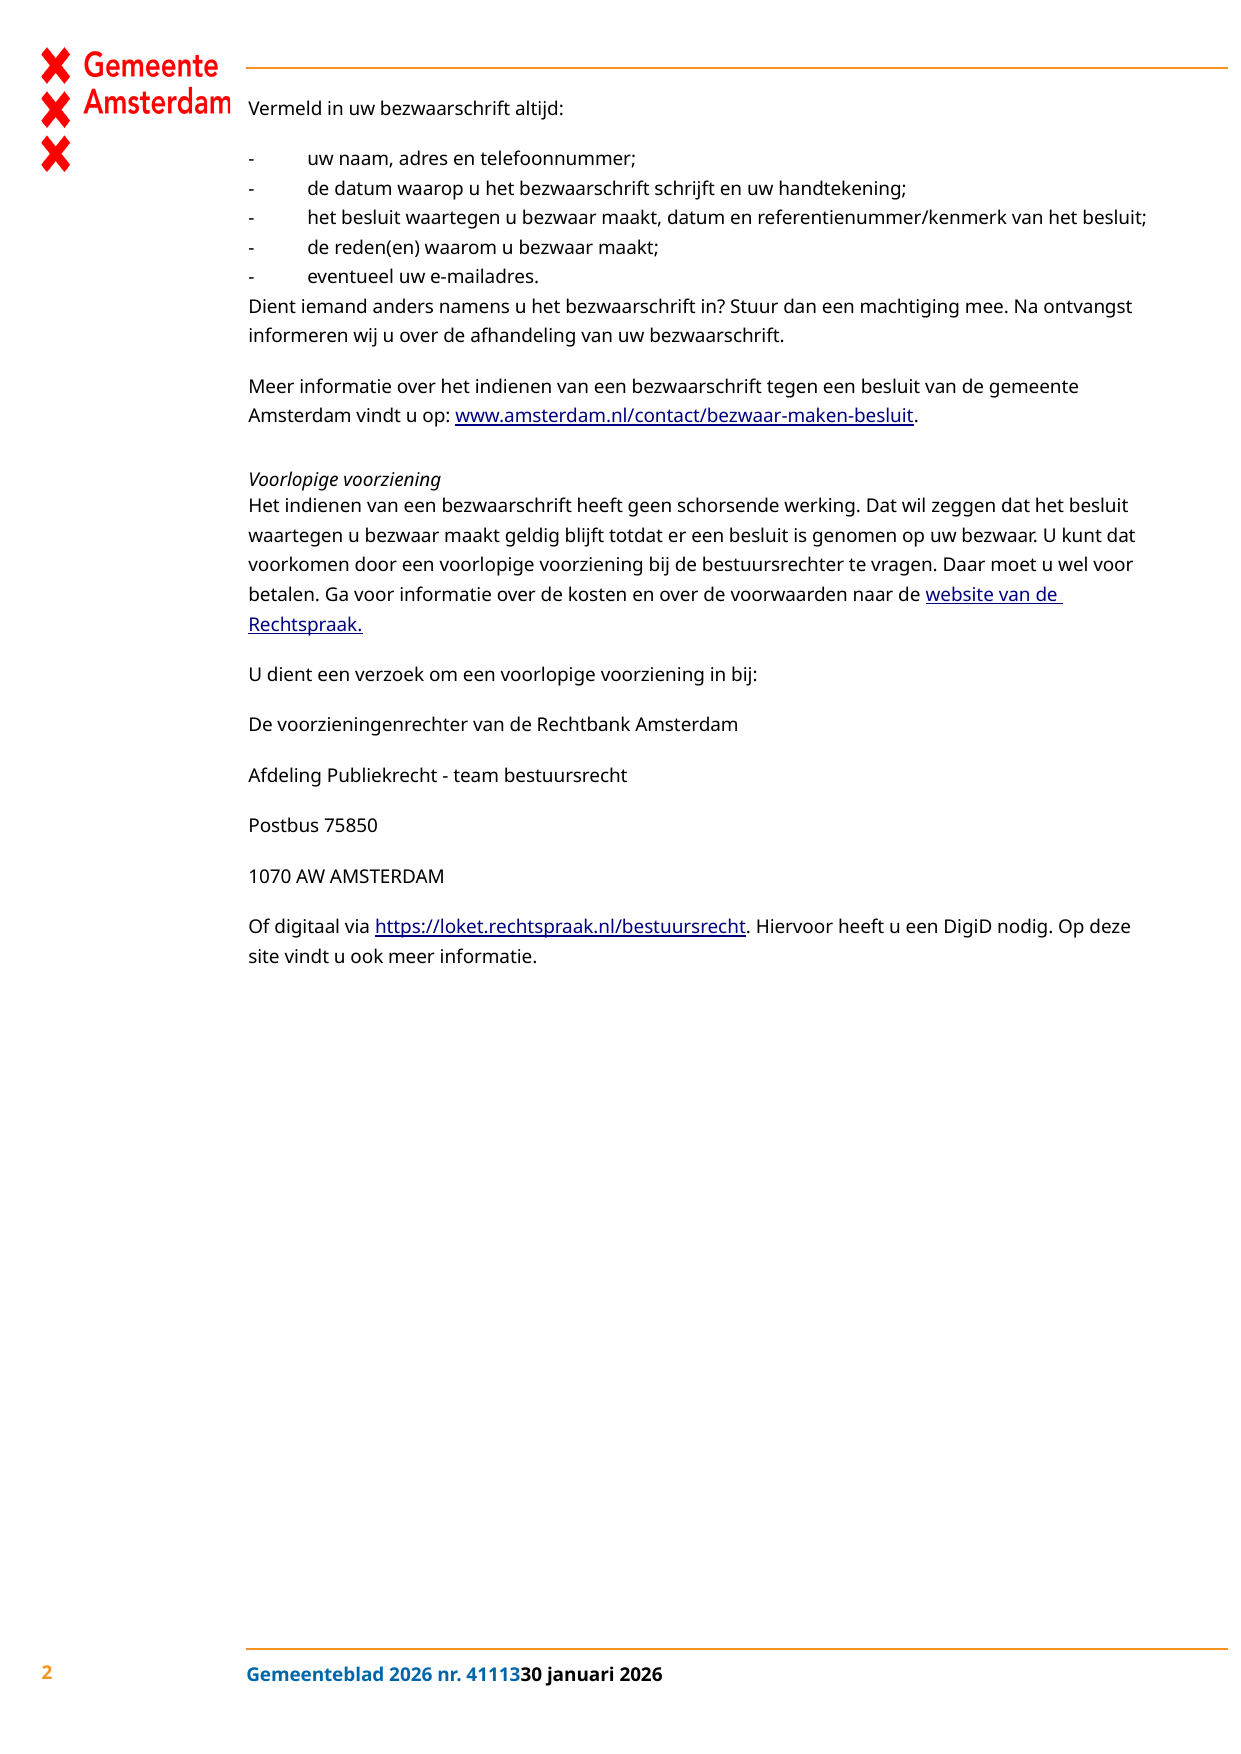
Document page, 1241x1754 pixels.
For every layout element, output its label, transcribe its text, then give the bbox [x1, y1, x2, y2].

text Dient iemand anders namens u het bezwaarschrift in? Stuur dan een machtiging mee. Na ontvangst informeren wij u over de afhandeling van uw bezwaarschrift. [248, 293, 1152, 348]
text U dient een verzoek om een voorlopige voorziening in bij: [248, 661, 1152, 687]
text Het indienen van een bezwaarschrift heeft geen schorsende werking. Dat wil zeggen dat het besluit waartegen u bezwaar maakt geldig blijft totdat er een besluit is genomen op uw bezwaar. U kunt dat voorkomen door een voorlopige voorziening bij de bestuursrechter te vragen. Daar moet u wel voor betalen. Ga voor informatie over de kosten en over de voorwaarden naar de website van de Rechtspraak. [248, 492, 1152, 636]
list de reden(en) waarom u bezwaar maakt; [248, 234, 1152, 260]
text 1070 AW AMSTERDAM [248, 863, 1152, 888]
list uw naam, adres en telefoonnummer; [248, 145, 1152, 171]
list het besluit waartegen u bezwaar maakt, datum en referentienummer/kenmerk van het besluit; [248, 204, 1152, 230]
picture [41, 47, 231, 172]
text Of digitaal via https://loket.rechtspraak.nl/bestuursrecht. Hiervoor heeft u een DigiD nodig. Op deze site vindt u ook meer informatie. [248, 913, 1152, 968]
text Voorlopige voorziening [248, 467, 1152, 492]
text Vermeld in uw bezwaarschrift altijd: [248, 95, 1152, 121]
text Postbus 75850 [248, 812, 1152, 838]
text Meer informatie over het indienen van een bezwaarschrift tegen een besluit van de gemeente Amsterdam vindt u op: www.amsterdam.nl/contact/bezwaar-maken-besluit. [248, 373, 1152, 428]
text Afdeling Publiekrecht - team bestuursrecht [248, 762, 1152, 788]
list eventueel uw e-mailadres. [248, 263, 1152, 289]
text De voorzieningenrechter van de Rechtbank Amsterdam [248, 712, 1152, 737]
list de datum waarop u het bezwaarschrift schrijft en uw handtekening; [248, 175, 1152, 201]
